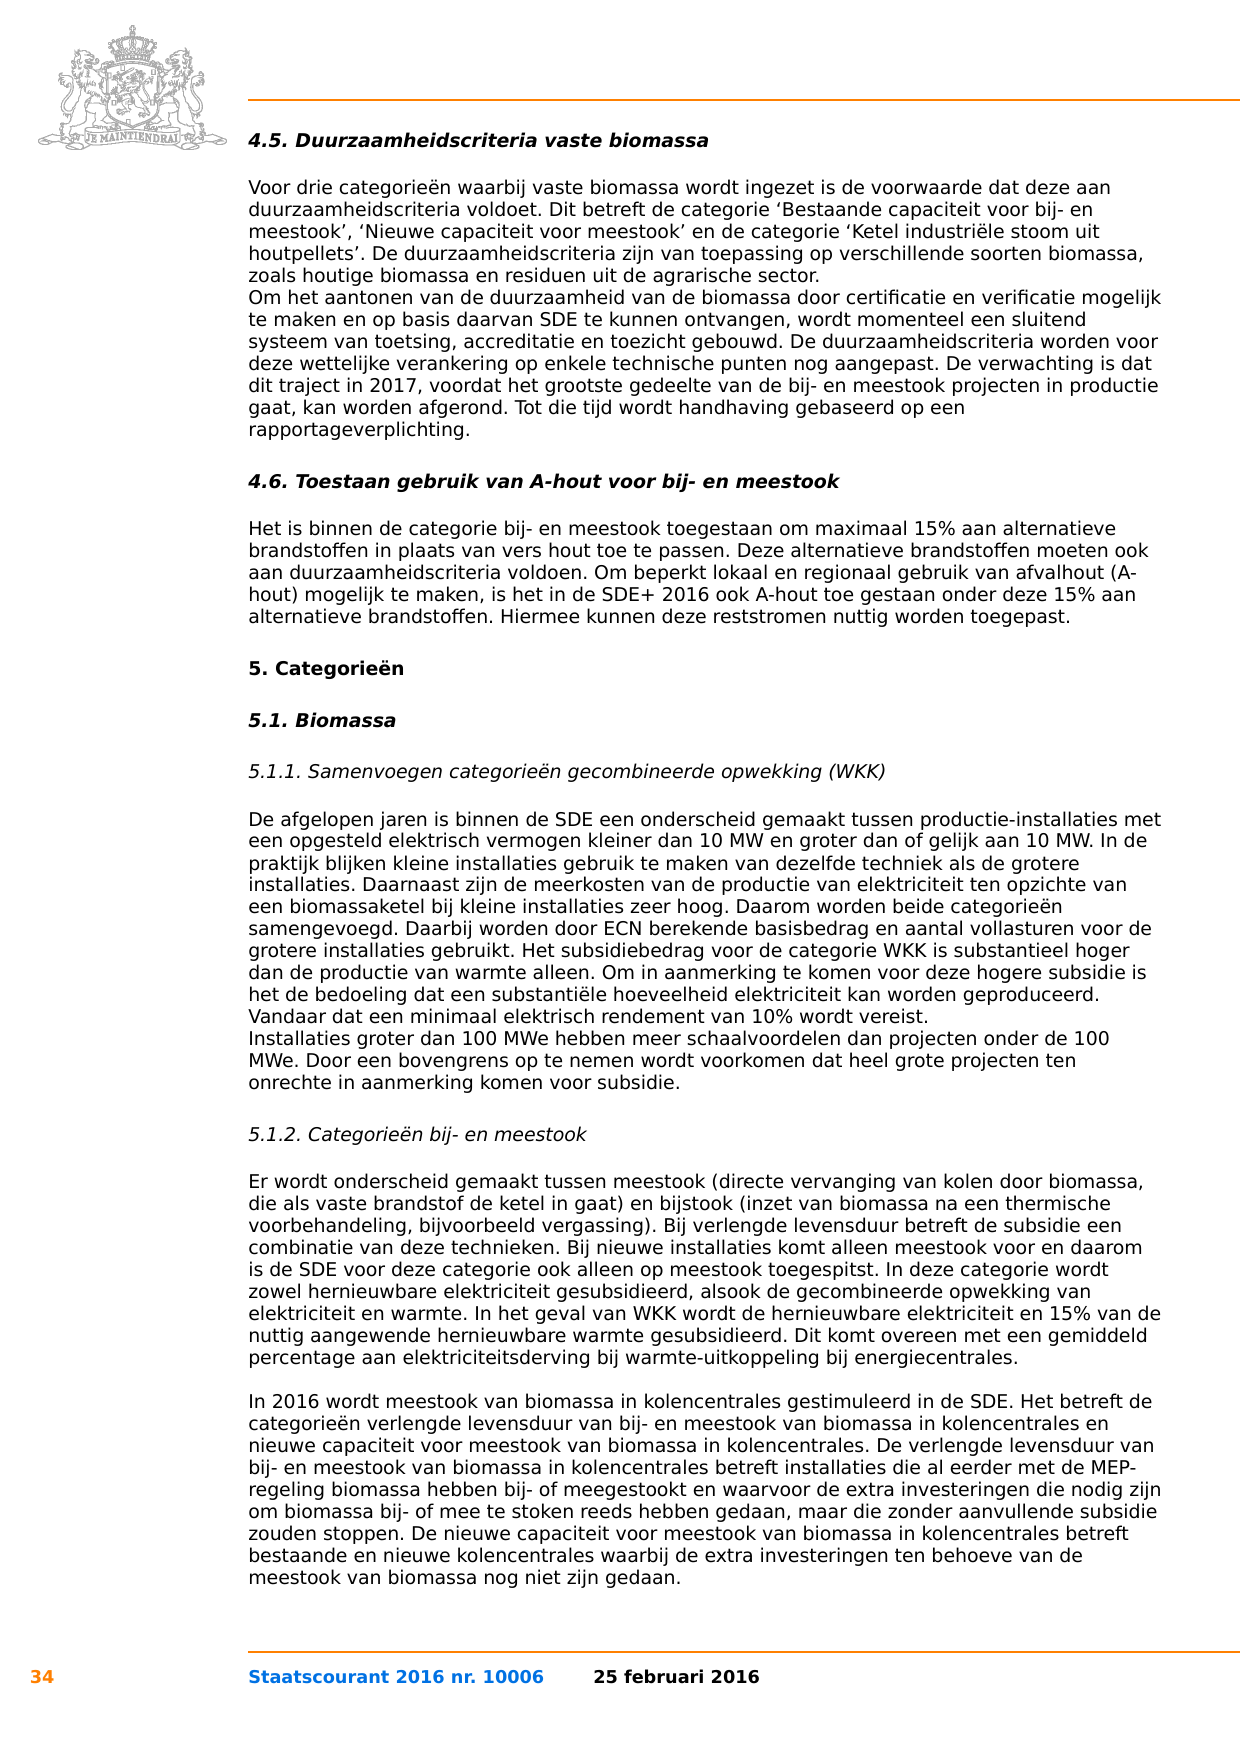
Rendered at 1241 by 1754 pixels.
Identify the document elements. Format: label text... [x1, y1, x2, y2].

subtitle 5. Categorieën [248, 657, 1163, 679]
text Installaties groter dan 100 MWe hebben meer schaalvoordelen dan projecten onder de 100 MWe. Door een bovengrens op te nemen wordt voorkomen dat heel grote projecten ten onrechte in aanmerking komen voor subsidie. [248, 1028, 1163, 1094]
subtitle 4.5. Duurzaamheidscriteria vaste biomassa [248, 130, 1163, 152]
text De afgelopen jaren is binnen de SDE een onderscheid gemaakt tussen productie-installaties met een opgesteld elektrisch vermogen kleiner dan 10 MW en groter dan of gelijk aan 10 MW. In de praktijk blijken kleine installaties gebruik te maken van dezelfde techniek als de grotere installaties. Daarnaast zijn de meerkosten van de productie van elektriciteit ten opzichte van een biomassaketel bij kleine installaties zeer hoog. Daarom worden beide categorieën samengevoegd. Daarbij worden door ECN berekende basisbedrag en aantal vollasturen voor de grotere installaties gebruikt. Het subsidiebedrag voor de categorie WKK is substantieel hoger dan de productie van warmte alleen. Om in aanmerking te komen voor deze hogere subsidie is het de bedoeling dat een substantiële hoeveelheid elektriciteit kan worden geproduceerd. Vandaar dat een minimaal elektrisch rendement van 10% wordt vereist. [248, 808, 1163, 1028]
text In 2016 wordt meestook van biomassa in kolencentrales gestimuleerd in de SDE. Het betreft de categorieën verlengde levensduur van bij- en meestook van biomassa in kolencentrales en nieuwe capaciteit voor meestook van biomassa in kolencentrales. De verlengde levensduur van bij- en meestook van biomassa in kolencentrales betreft installaties die al eerder met de MEP-regeling biomassa hebben bij- of meegestookt en waarvoor de extra investeringen die nodig zijn om biomassa bij- of mee te stoken reeds hebben gedaan, maar die zonder aanvullende subsidie zouden stoppen. De nieuwe capaciteit voor meestook van biomassa in kolencentrales betreft bestaande en nieuwe kolencentrales waarbij de extra investeringen ten behoeve van de meestook van biomassa nog niet zijn gedaan. [248, 1391, 1163, 1589]
text Er wordt onderscheid gemaakt tussen meestook (directe vervanging van kolen door biomassa, die als vaste brandstof de ketel in gaat) en bijstook (inzet van biomassa na een thermische voorbehandeling, bijvoorbeeld vergassing). Bij verlengde levensduur betreft de subsidie een combinatie van deze technieken. Bij nieuwe installaties komt alleen meestook voor en daarom is de SDE voor deze categorie ook alleen op meestook toegespitst. In deze categorie wordt zowel hernieuwbare elektriciteit gesubsidieerd, alsook de gecombineerde opwekking van elektriciteit en warmte. In het geval van WKK wordt de hernieuwbare elektriciteit en 15% van de nuttig aangewende hernieuwbare warmte gesubsidieerd. Dit komt overeen met een gemiddeld percentage aan elektriciteitsderving bij warmte-uitkoppeling bij energiecentrales. [248, 1171, 1163, 1369]
subtitle 5.1. Biomassa [248, 709, 1163, 731]
picture [38, 25, 227, 150]
text Voor drie categorieën waarbij vaste biomassa wordt ingezet is de voorwaarde dat deze aan duurzaamheidscriteria voldoet. Dit betreft de categorie ‘Bestaande capaciteit voor bij- en meestook’, ‘Nieuwe capaciteit voor meestook’ en de categorie ‘Ketel industriële stoom uit houtpellets’. De duurzaamheidscriteria zijn van toepassing op verschillende soorten biomassa, zoals houtige biomassa en residuen uit de agrarische sector. [248, 177, 1163, 287]
text Om het aantonen van de duurzaamheid van de biomassa door certificatie en verificatie mogelijk te maken en op basis daarvan SDE te kunnen ontvangen, wordt momenteel een sluitend systeem van toetsing, accreditatie en toezicht gebouwd. De duurzaamheidscriteria worden voor deze wettelijke verankering op enkele technische punten nog aangepast. De verwachting is dat dit traject in 2017, voordat het grootste gedeelte van de bij- en meestook projecten in productie gaat, kan worden afgerond. Tot die tijd wordt handhaving gebaseerd op een rapportageverplichting. [248, 287, 1163, 441]
subtitle 4.6. Toestaan gebruik van A-hout voor bij- en meestook [248, 471, 1163, 493]
subtitle 5.1.1. Samenvoegen categorieën gecombineerde opwekking (WKK) [248, 761, 1163, 783]
subtitle 5.1.2. Categorieën bij- en meestook [248, 1124, 1163, 1146]
text Het is binnen de categorie bij- en meestook toegestaan om maximaal 15% aan alternatieve brandstoffen in plaats van vers hout toe te passen. Deze alternatieve brandstoffen moeten ook aan duurzaamheidscriteria voldoen. Om beperkt lokaal en regionaal gebruik van afvalhout (A-hout) mogelijk te maken, is het in de SDE+ 2016 ook A-hout toe gestaan onder deze 15% aan alternatieve brandstoffen. Hiermee kunnen deze reststromen nuttig worden toegepast. [248, 518, 1163, 627]
